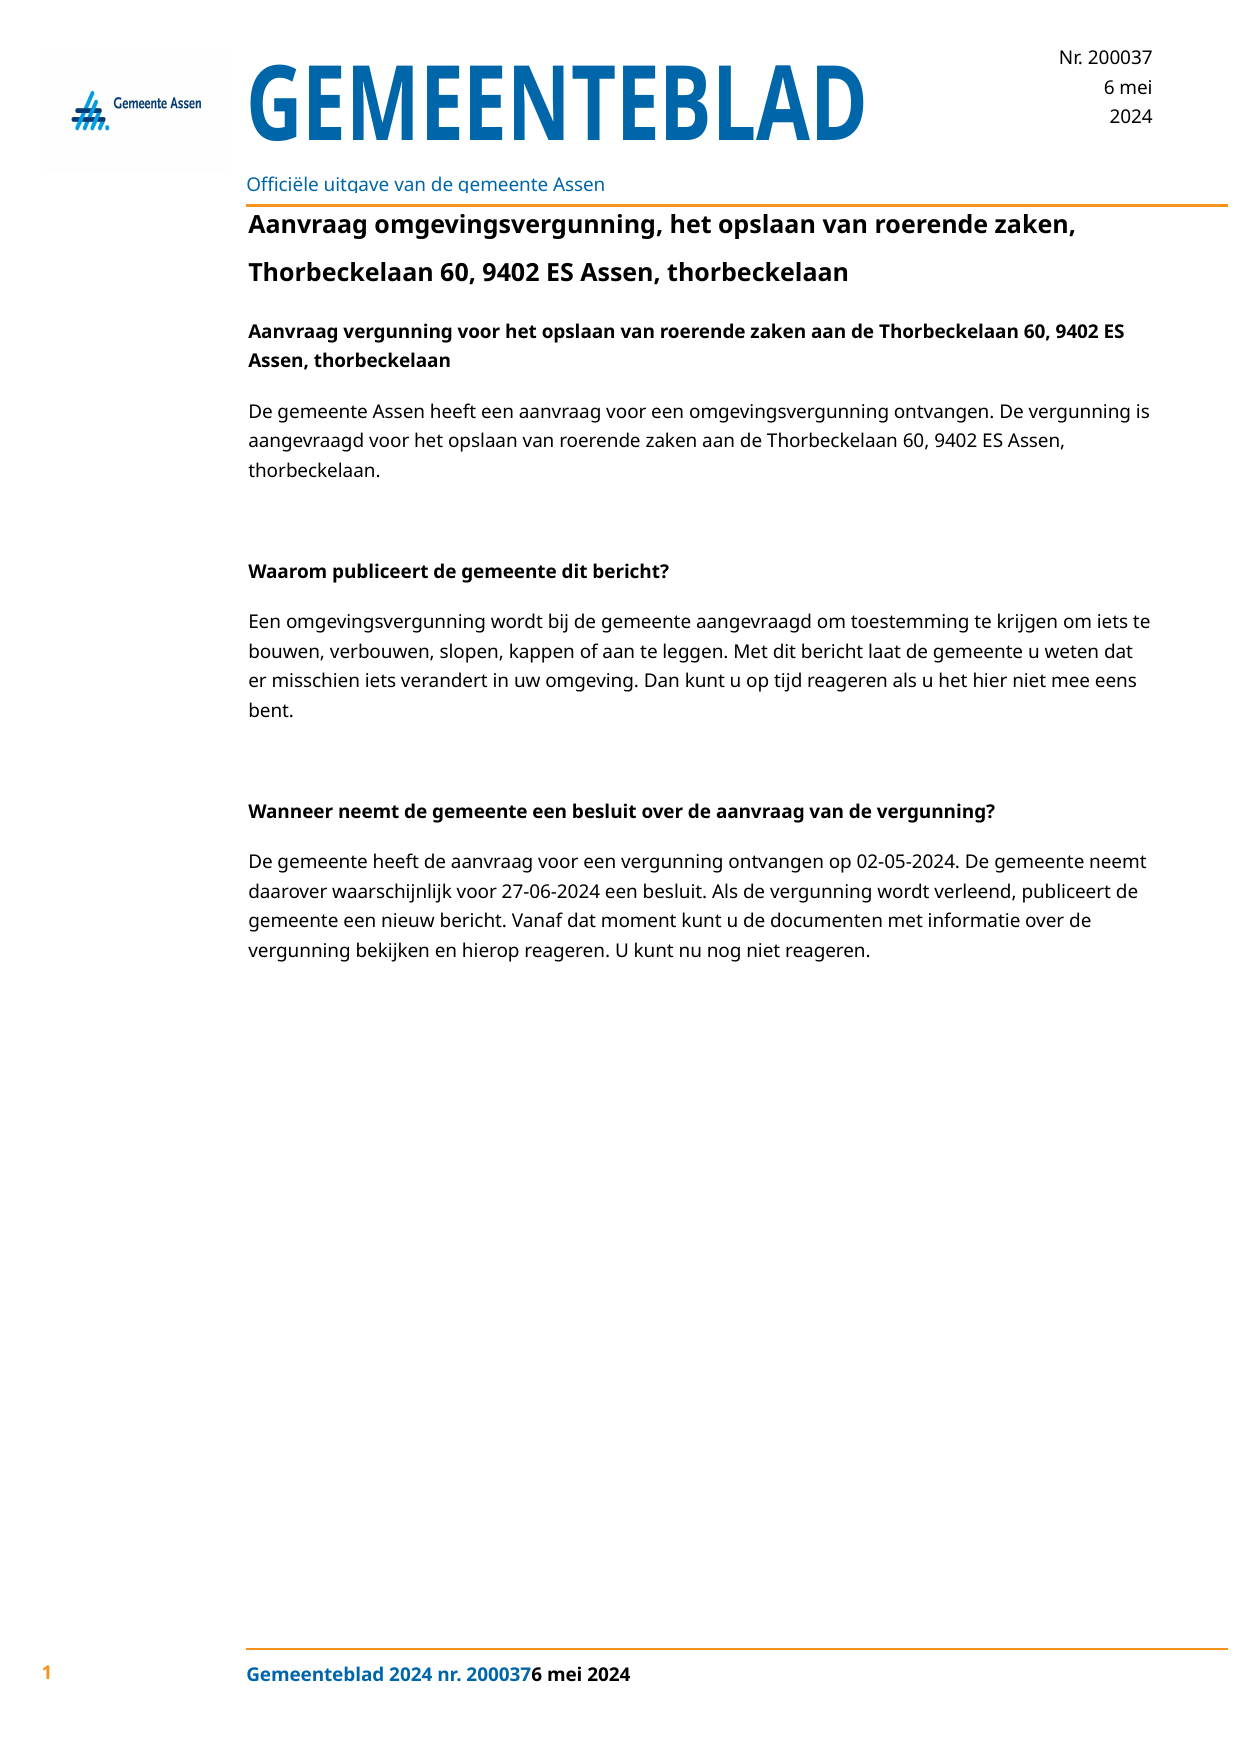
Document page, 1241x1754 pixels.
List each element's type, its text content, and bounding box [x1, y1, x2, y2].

text Wanneer neemt de gemeente een besluit over de aanvraag van de vergunning? [248, 798, 1152, 824]
text Aanvraag omgevingsvergunning, het opslaan van roerende zaken, Thorbeckelaan 60, 9402 ES Assen, thorbeckelaan [248, 207, 1152, 288]
text De gemeente heeft de aanvraag voor een vergunning ontvangen op 02-05-2024. De gemeente neemt daarover waarschijnlijk voor 27-06-2024 een besluit. Als de vergunning wordt verleend, publiceert de gemeente een nieuw bericht. Vanaf dat moment kunt u de documenten met informatie over de vergunning bekijken en hierop reageren. U kunt nu nog niet reageren. [248, 848, 1152, 963]
text Aanvraag vergunning voor het opslaan van roerende zaken aan de Thorbeckelaan 60, 9402 ES Assen, thorbeckelaan [248, 318, 1152, 373]
text Waarom publiceert de gemeente dit bericht? [248, 558, 1152, 584]
picture [41, 47, 231, 172]
text De gemeente Assen heeft een aanvraag voor een omgevingsvergunning ontvangen. De vergunning is aangevraagd voor het opslaan van roerende zaken aan de Thorbeckelaan 60, 9402 ES Assen, thorbeckelaan. [248, 398, 1152, 483]
text Een omgevingsvergunning wordt bij de gemeente aangevraagd om toestemming te krijgen om iets te bouwen, verbouwen, slopen, kappen of aan te leggen. Met dit bericht laat de gemeente u weten dat er misschien iets verandert in uw omgeving. Dan kunt u op tijd reageren als u het hier niet mee eens bent. [248, 608, 1152, 723]
